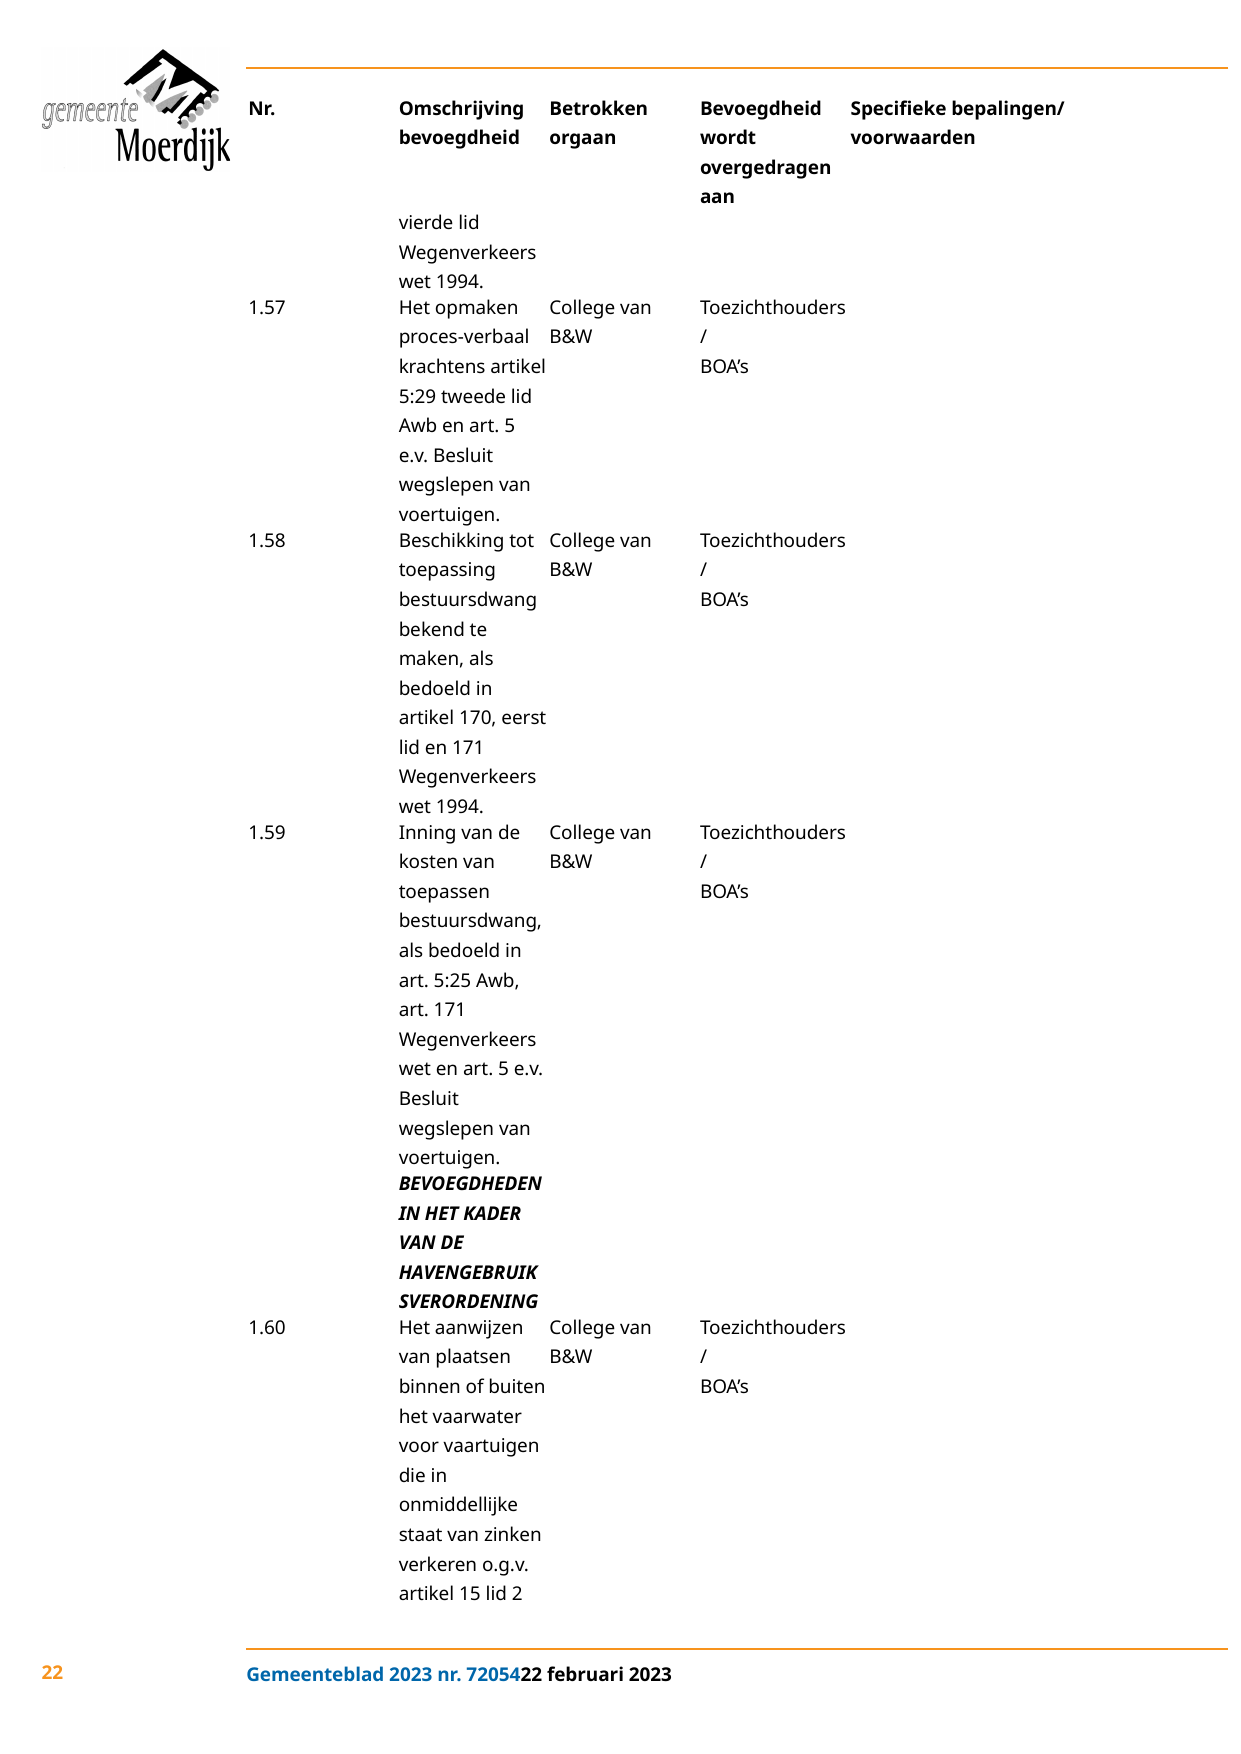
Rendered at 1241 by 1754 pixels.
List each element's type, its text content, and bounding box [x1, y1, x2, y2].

table_cell [549, 209, 700, 294]
table_header Bevoegdheid wordt overgedragen aan [700, 95, 850, 209]
table_cell College van B&W [549, 527, 700, 819]
table_cell [850, 294, 1152, 527]
table_cell 1.57 [248, 294, 398, 527]
table_cell BEVOEGDHEDEN IN HET KADER VAN DE HAVENGEBRUIKSVERORDENING [399, 1170, 549, 1314]
table_cell Inning van de kosten van toepassen bestuursdwang, als bedoeld in art. 5:25 Awb, art. 171 Wegenverkeerswet en art. 5 e.v. Besluit wegslepen van voertuigen. [399, 819, 549, 1170]
table_cell [248, 1170, 398, 1314]
table_cell [850, 819, 1152, 1170]
table_cell [248, 209, 398, 294]
table_header Omschrijving bevoegdheid [399, 95, 549, 209]
table_header Betrokken orgaan [549, 95, 700, 209]
table_cell [549, 1170, 700, 1314]
table_cell 1.58 [248, 527, 398, 819]
table_cell Het aanwijzen van plaatsen binnen of buiten het vaarwater voor vaartuigen die in onmiddellijke staat van zinken verkeren o.g.v. artikel 15 lid 2 [399, 1314, 549, 1606]
table_cell College van B&W [549, 294, 700, 527]
table_cell Toezichthouders/ BOA’s [700, 819, 850, 1170]
table_cell Toezichthouders/ BOA’s [700, 294, 850, 527]
table_cell 1.60 [248, 1314, 398, 1606]
table_cell [700, 209, 850, 294]
picture [41, 47, 231, 172]
table_cell 1.59 [248, 819, 398, 1170]
table_cell Toezichthouders/ BOA’s [700, 1314, 850, 1606]
table_cell College van B&W [549, 819, 700, 1170]
table_cell Het opmaken proces-verbaal krachtens artikel 5:29 tweede lid Awb en art. 5 e.v. Besluit wegslepen van voertuigen. [399, 294, 549, 527]
table_cell [850, 527, 1152, 819]
table_cell [850, 209, 1152, 294]
table_cell [850, 1314, 1152, 1606]
table_header Nr. [248, 95, 398, 209]
table_cell [850, 1170, 1152, 1314]
table_cell [700, 1170, 850, 1314]
table_header Specifieke bepalingen/ voorwaarden [850, 95, 1152, 209]
table_cell Beschikking tot toepassing bestuursdwang bekend te maken, als bedoeld in artikel 170, eerst lid en 171 Wegenverkeerswet 1994. [399, 527, 549, 819]
table_cell College van B&W [549, 1314, 700, 1606]
table_cell Toezichthouders/ BOA’s [700, 527, 850, 819]
table_cell vierde lid Wegenverkeerswet 1994. [399, 209, 549, 294]
